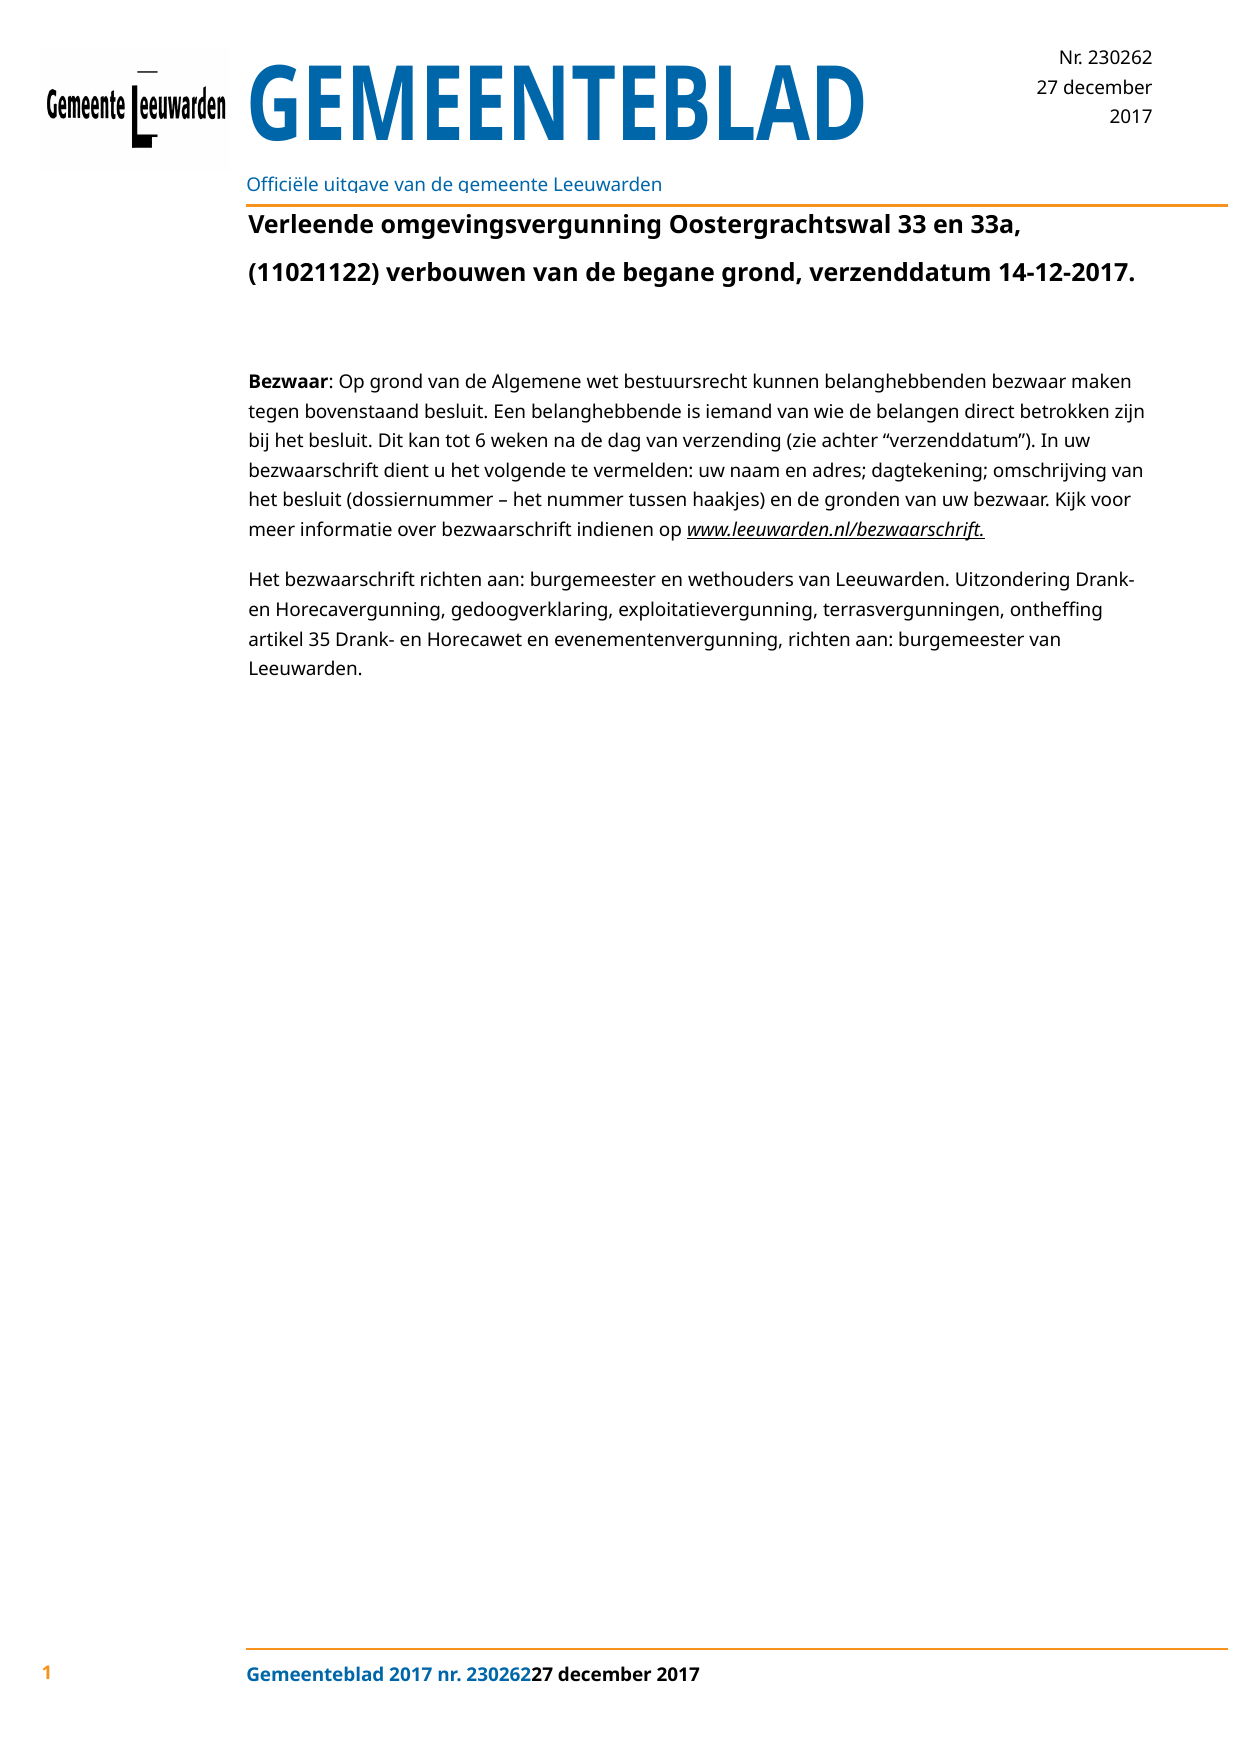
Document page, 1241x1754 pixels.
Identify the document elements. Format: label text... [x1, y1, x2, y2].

text Verleende omgevingsvergunning Oostergrachtswal 33 en 33a, (11021122) verbouwen van de begane grond, verzenddatum 14-12-2017. [248, 207, 1152, 288]
text Het bezwaarschrift richten aan: burgemeester en wethouders van Leeuwarden. Uitzondering Drank- en Horecavergunning, gedoogverklaring, exploitatievergunning, terrasvergunningen, ontheffing artikel 35 Drank- en Horecawet en evenementenvergunning, richten aan: burgemeester van Leeuwarden. [248, 567, 1152, 681]
text Bezwaar: Op grond van de Algemene wet bestuursrecht kunnen belanghebbenden bezwaar maken tegen bovenstaand besluit. Een belanghebbende is iemand van wie de belangen direct betrokken zijn bij het besluit. Dit kan tot 6 weken na de dag van verzending (zie achter “verzenddatum”). In uw bezwaarschrift dient u het volgende te vermelden: uw naam en adres; dagtekening; omschrijving van het besluit (dossiernummer – het nummer tussen haakjes) en de gronden van uw bezwaar. Kijk voor meer informatie over bezwaarschrift indienen op www.leeuwarden.nl/bezwaarschrift. [248, 368, 1152, 542]
picture [41, 47, 231, 172]
